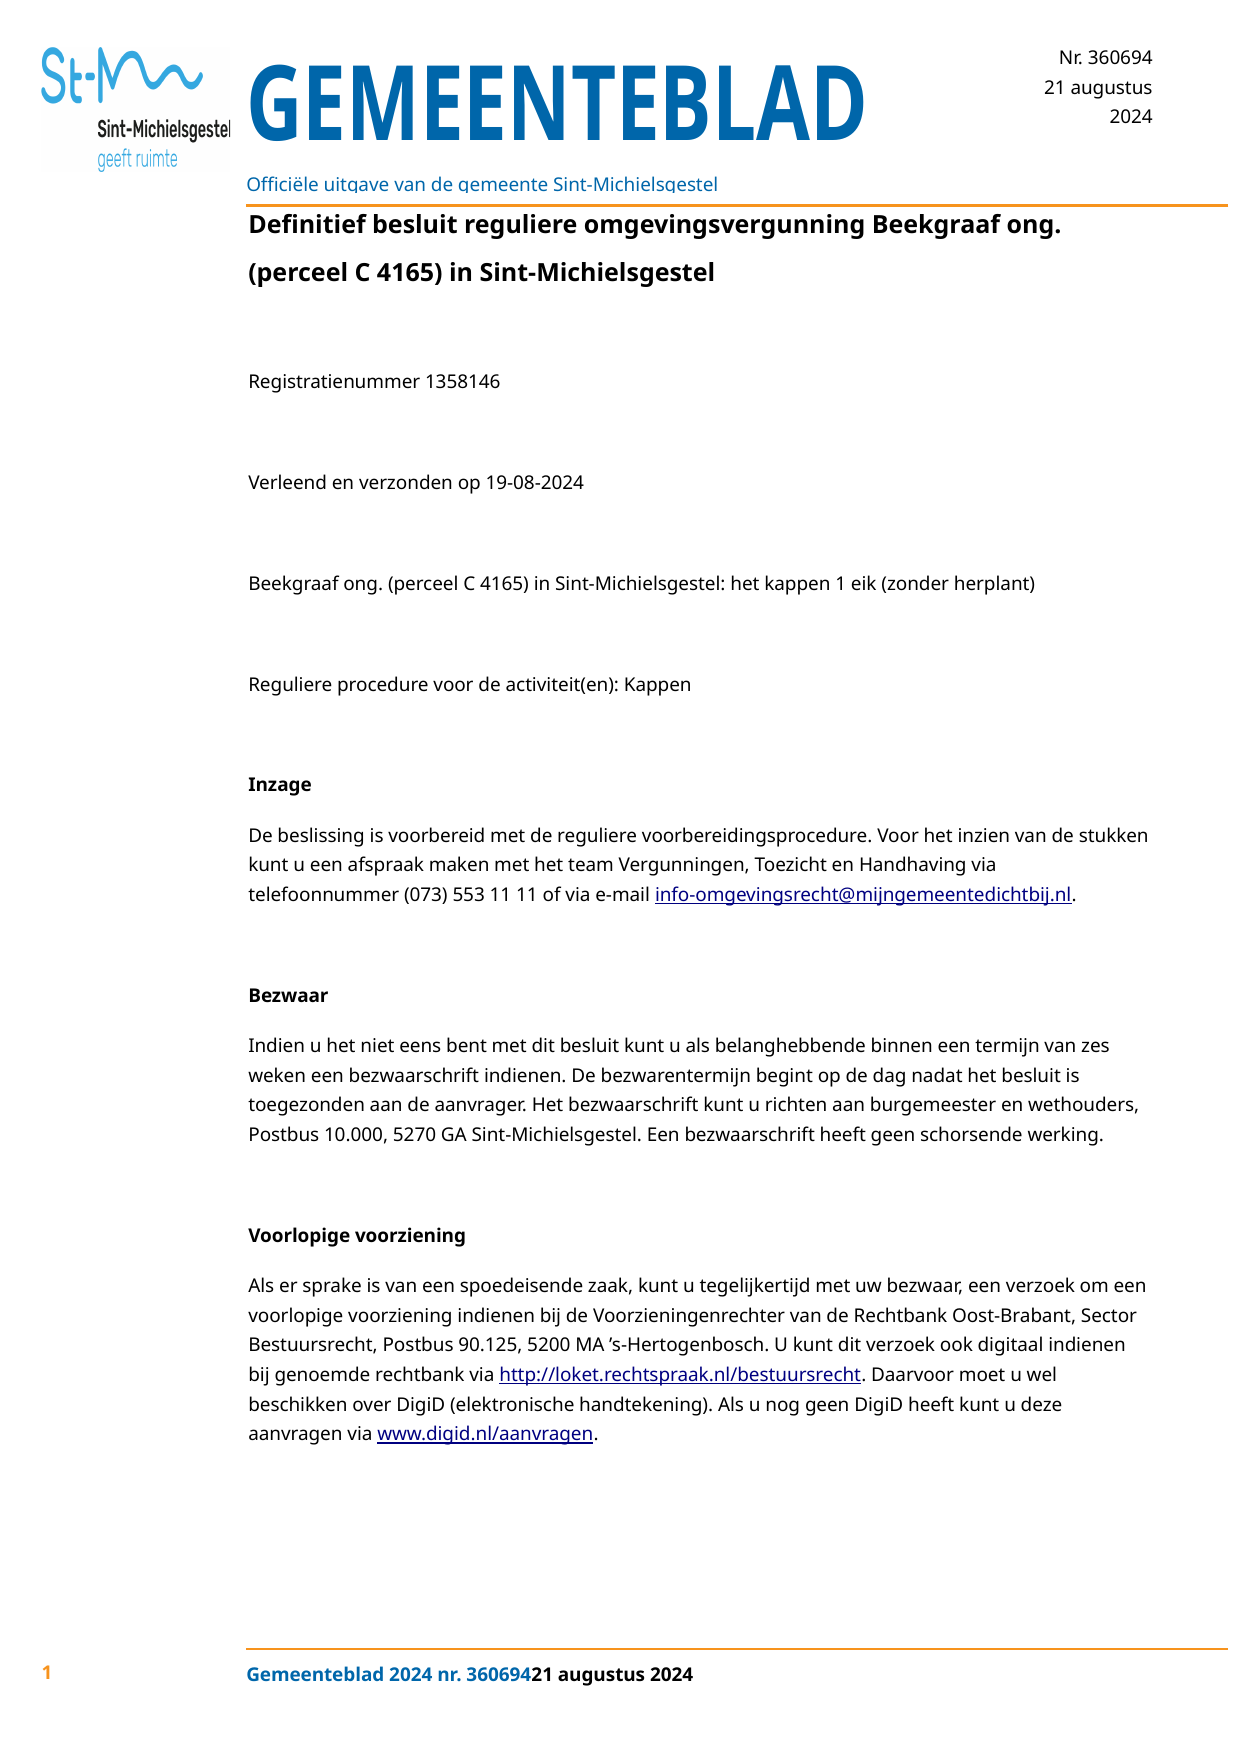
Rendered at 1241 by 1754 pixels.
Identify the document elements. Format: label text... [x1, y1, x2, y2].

text Indien u het niet eens bent met dit besluit kunt u als belanghebbende binnen een termijn van zes weken een bezwaarschrift indienen. De bezwarentermijn begint op de dag nadat het besluit is toegezonden aan de aanvrager. Het bezwaarschrift kunt u richten aan burgemeester en wethouders, Postbus 10.000, 5270 GA Sint-Michielsgestel. Een bezwaarschrift heeft geen schorsende werking. [248, 1032, 1152, 1147]
text Registratienummer 1358146 [248, 368, 1152, 394]
text Definitief besluit reguliere omgevingsvergunning Beekgraaf ong. (perceel C 4165) in Sint-Michielsgestel [248, 207, 1152, 288]
text De beslissing is voorbereid met de reguliere voorbereidingsprocedure. Voor het inzien van de stukken kunt u een afspraak maken met het team Vergunningen, Toezicht en Handhaving via telefoonnummer (073) 553 11 11 of via e-mail info-omgevingsrecht@mijngemeentedichtbij.nl. [248, 822, 1152, 907]
picture [41, 47, 231, 172]
text Bezwaar [248, 982, 1152, 1008]
text Voorlopige voorziening [248, 1222, 1152, 1248]
text Reguliere procedure voor de activiteit(en): Kappen [248, 671, 1152, 697]
text Als er sprake is van een spoedeisende zaak, kunt u tegelijkertijd met uw bezwaar, een verzoek om een voorlopige voorziening indienen bij de Voorzieningenrechter van de Rechtbank Oost-Brabant, Sector Bestuursrecht, Postbus 90.125, 5200 MA ’s-Hertogenbosch. U kunt dit verzoek ook digitaal indienen bij genoemde rechtbank via http://loket.rechtspraak.nl/bestuursrecht. Daarvoor moet u wel beschikken over DigiD (elektronische handtekening). Als u nog geen DigiD heeft kunt u deze aanvragen via www.digid.nl/aanvragen. [248, 1272, 1152, 1446]
text Beekgraaf ong. (perceel C 4165) in Sint-Michielsgestel: het kappen 1 eik (zonder herplant) [248, 570, 1152, 596]
text Inzage [248, 772, 1152, 797]
text Verleend en verzonden op 19-08-2024 [248, 469, 1152, 495]
